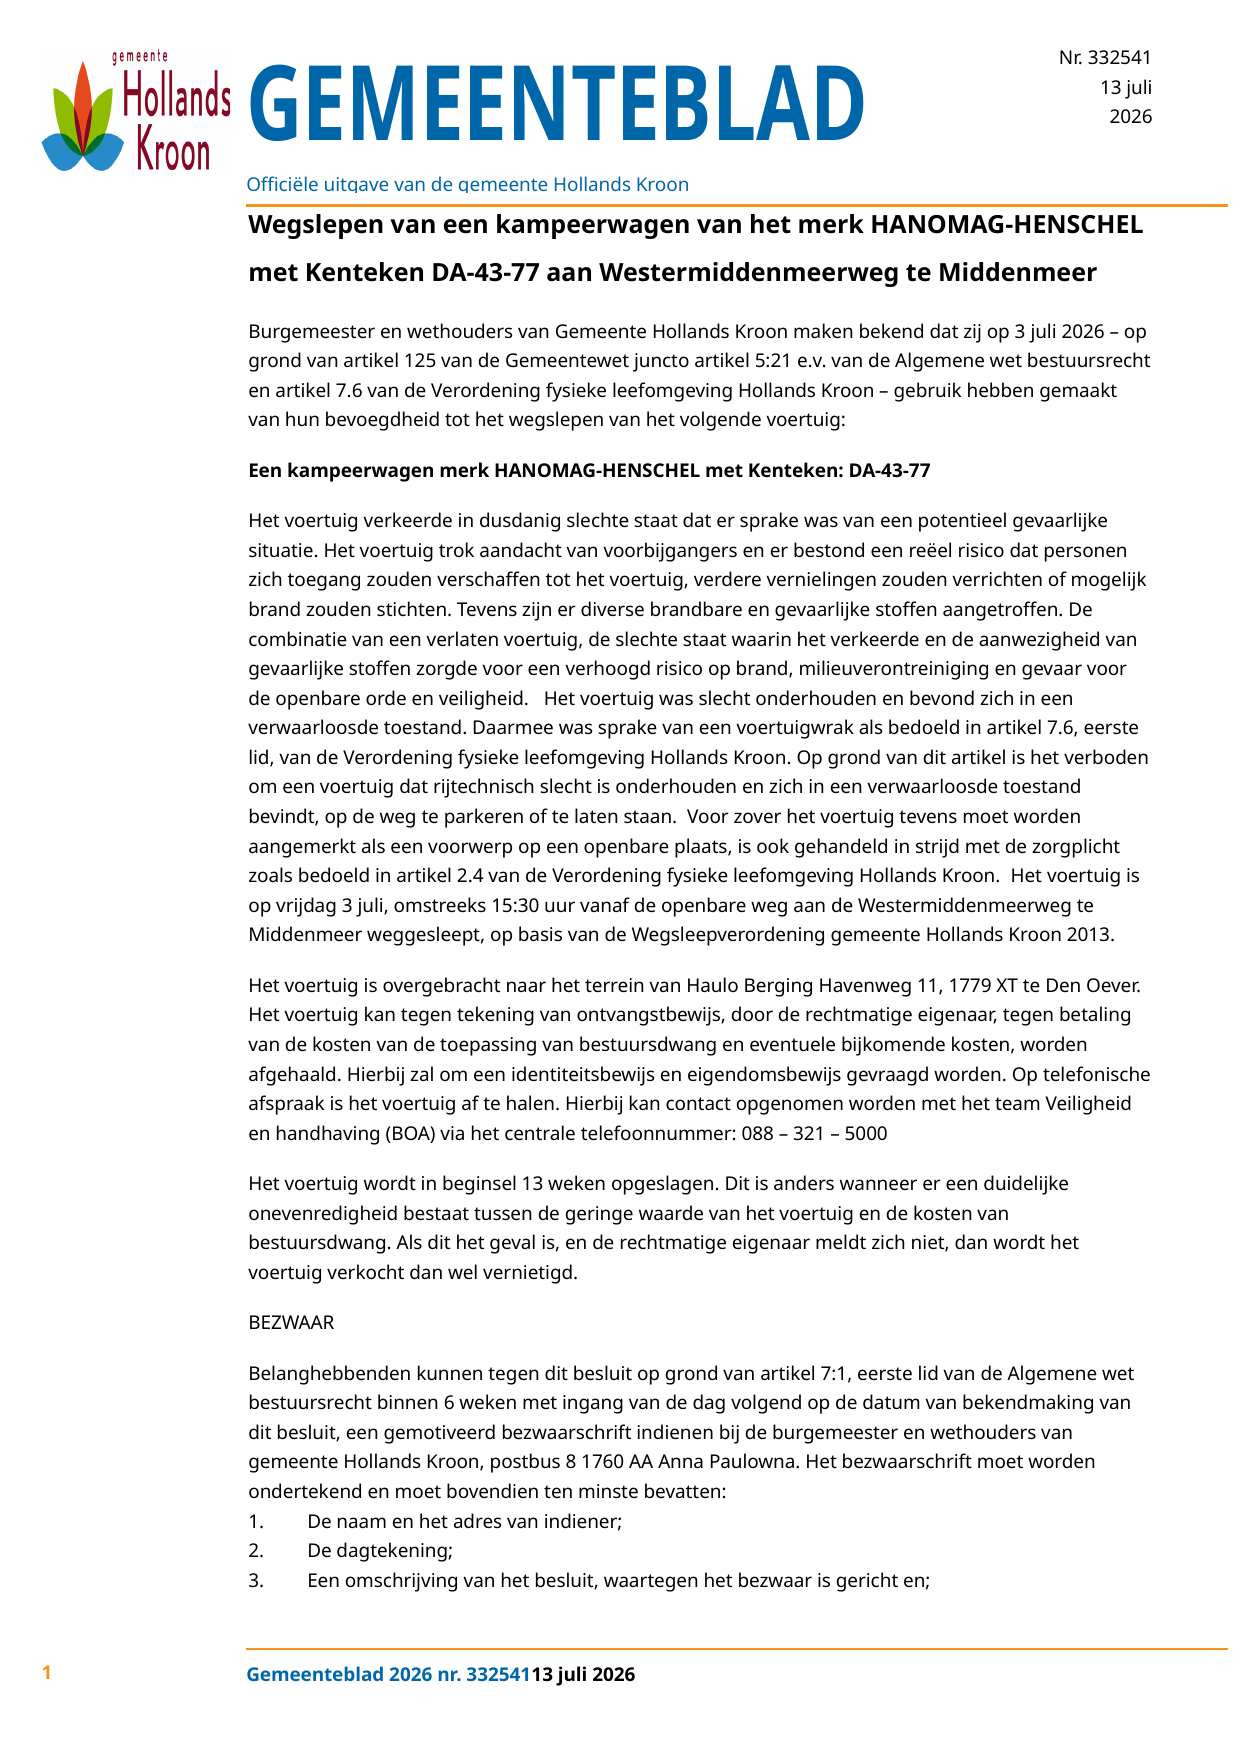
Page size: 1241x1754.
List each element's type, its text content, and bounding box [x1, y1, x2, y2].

list De naam en het adres van indiener; [248, 1508, 1152, 1534]
text Het voertuig wordt in beginsel 13 weken opgeslagen. Dit is anders wanneer er een duidelijke onevenredigheid bestaat tussen de geringe waarde van het voertuig en de kosten van bestuursdwang. Als dit het geval is, en de rechtmatige eigenaar meldt zich niet, dan wordt het voertuig verkocht dan wel vernietigd. [248, 1170, 1152, 1285]
list De dagtekening; [248, 1537, 1152, 1563]
text Het voertuig verkeerde in dusdanig slechte staat dat er sprake was van een potentieel gevaarlijke situatie. Het voertuig trok aandacht van voorbijgangers en er bestond een reëel risico dat personen zich toegang zouden verschaffen tot het voertuig, verdere vernielingen zouden verrichten of mogelijk brand zouden stichten. Tevens zijn er diverse brandbare en gevaarlijke stoffen aangetroffen. De combinatie van een verlaten voertuig, de slechte staat waarin het verkeerde en de aanwezigheid van gevaarlijke stoffen zorgde voor een verhoogd risico op brand, milieuverontreiniging en gevaar voor de openbare orde en veiligheid. Het voertuig was slecht onderhouden en bevond zich in een verwaarloosde toestand. Daarmee was sprake van een voertuigwrak als bedoeld in artikel 7.6, eerste lid, van de Verordening fysieke leefomgeving Hollands Kroon. Op grond van dit artikel is het verboden om een voertuig dat rijtechnisch slecht is onderhouden en zich in een verwaarloosde toestand bevindt, op de weg te parkeren of te laten staan. Voor zover het voertuig tevens moet worden aangemerkt als een voorwerp op een openbare plaats, is ook gehandeld in strijd met de zorgplicht zoals bedoeld in artikel 2.4 van de Verordening fysieke leefomgeving Hollands Kroon. Het voertuig is op vrijdag 3 juli, omstreeks 15:30 uur vanaf de openbare weg aan de Westermiddenmeerweg te Middenmeer weggesleept, op basis van de Wegsleepverordening gemeente Hollands Kroon 2013. [248, 507, 1152, 947]
text Burgemeester en wethouders van Gemeente Hollands Kroon maken bekend dat zij op 3 juli 2026 – op grond van artikel 125 van de Gemeentewet juncto artikel 5:21 e.v. van de Algemene wet bestuursrecht en artikel 7.6 van de Verordening fysieke leefomgeving Hollands Kroon – gebruik hebben gemaakt van hun bevoegdheid tot het wegslepen van het volgende voertuig: [248, 318, 1152, 432]
text Het voertuig is overgebracht naar het terrein van Haulo Berging Havenweg 11, 1779 XT te Den Oever. Het voertuig kan tegen tekening van ontvangstbewijs, door de rechtmatige eigenaar, tegen betaling van de kosten van de toepassing van bestuursdwang en eventuele bijkomende kosten, worden afgehaald. Hierbij zal om een identiteitsbewijs en eigendomsbewijs gevraagd worden. Op telefonische afspraak is het voertuig af te halen. Hierbij kan contact opgenomen worden met het team Veiligheid en handhaving (BOA) via het centrale telefoonnummer: 088 – 321 – 5000 [248, 972, 1152, 1146]
text Wegslepen van een kampeerwagen van het merk HANOMAG-HENSCHEL met Kenteken DA-43-77 aan Westermiddenmeerweg te Middenmeer [248, 207, 1152, 288]
list Een omschrijving van het besluit, waartegen het bezwaar is gericht en; [248, 1567, 1152, 1593]
picture [41, 47, 231, 172]
text Een kampeerwagen merk HANOMAG-HENSCHEL met Kenteken: DA-43-77 [248, 457, 1152, 483]
text Belanghebbenden kunnen tegen dit besluit op grond van artikel 7:1, eerste lid van de Algemene wet bestuursrecht binnen 6 weken met ingang van de dag volgend op de datum van bekendmaking van dit besluit, een gemotiveerd bezwaarschrift indienen bij de burgemeester en wethouders van gemeente Hollands Kroon, postbus 8 1760 AA Anna Paulowna. Het bezwaarschrift moet worden ondertekend en moet bovendien ten minste bevatten: [248, 1360, 1152, 1504]
text BEZWAAR [248, 1309, 1152, 1335]
